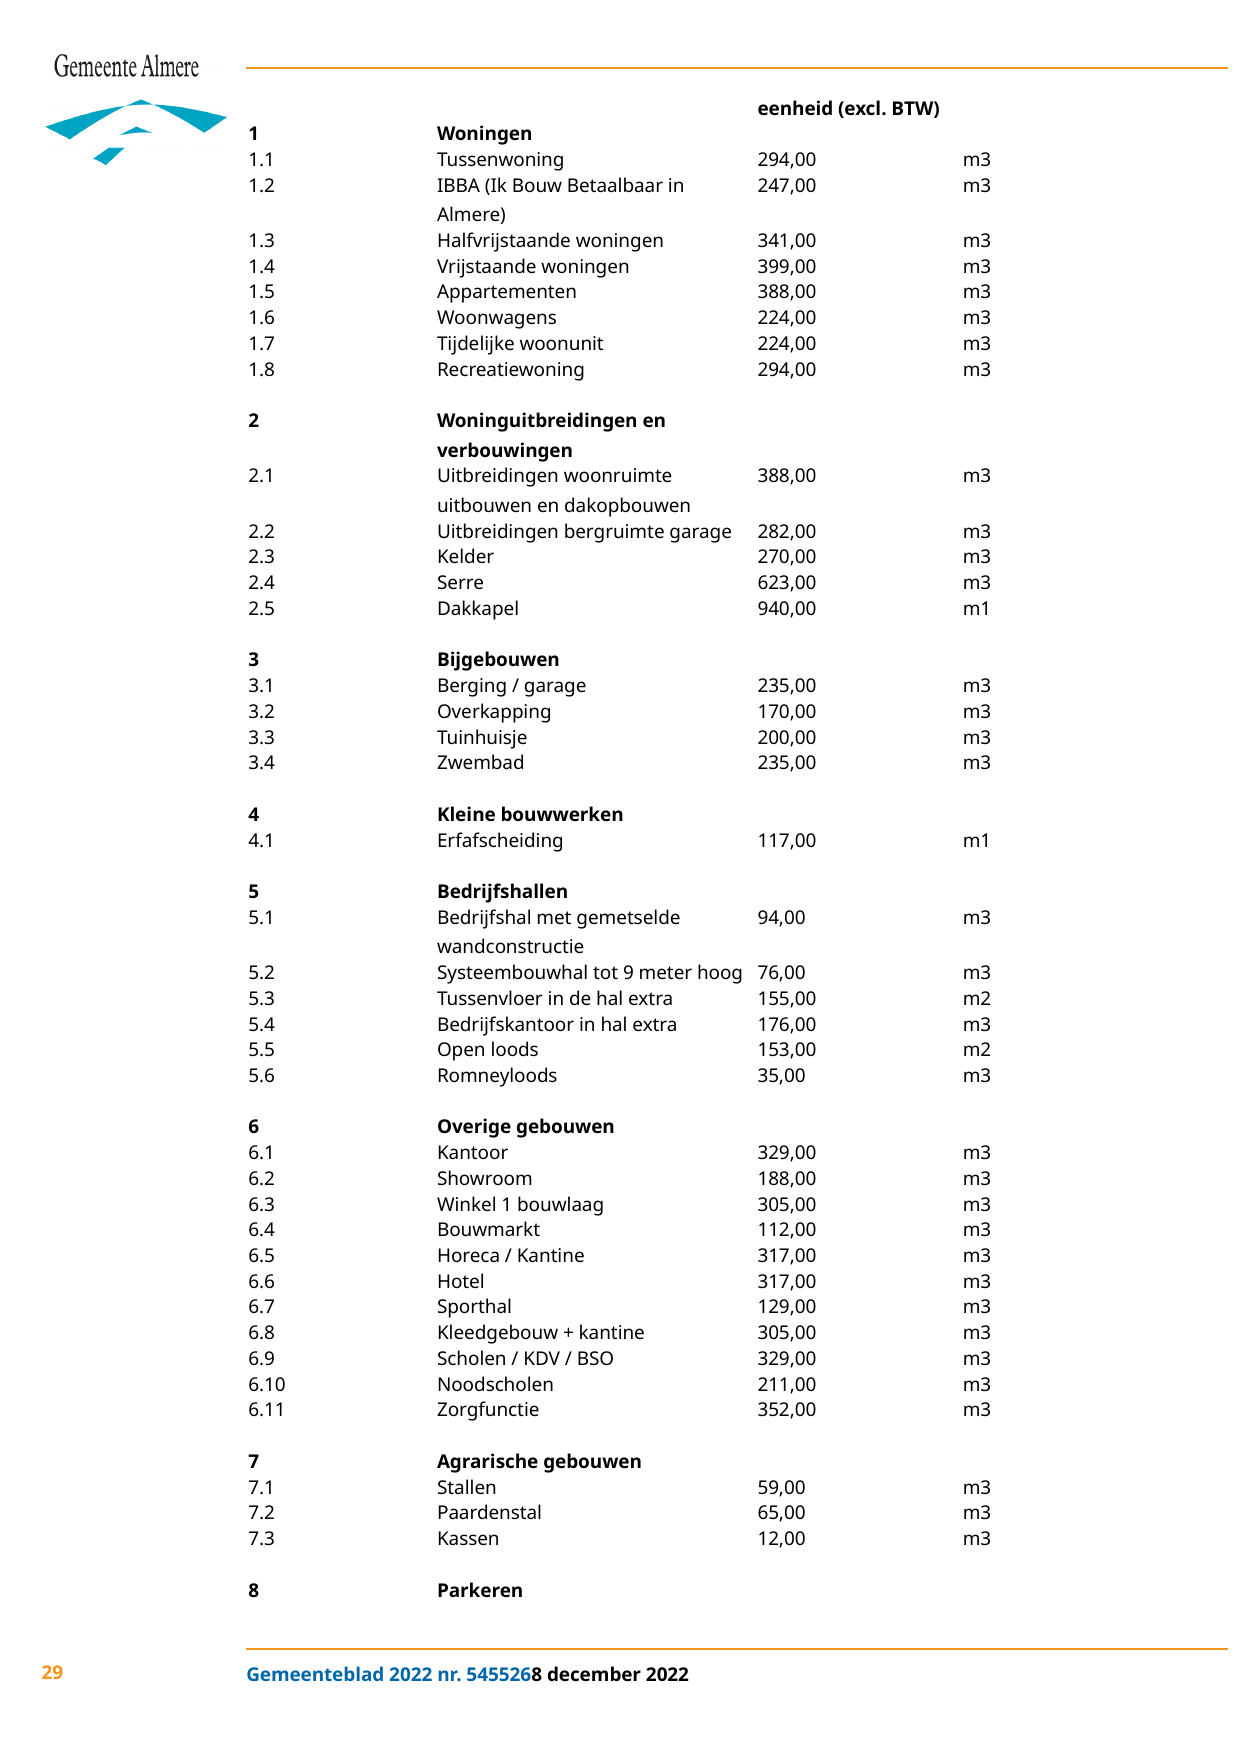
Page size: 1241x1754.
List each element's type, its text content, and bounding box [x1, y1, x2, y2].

table_cell Agrarische gebouwen [437, 1448, 757, 1474]
table_cell 5.1 [248, 904, 437, 959]
table_cell Bouwmarkt [437, 1217, 757, 1242]
table_cell [757, 878, 963, 904]
table_cell Open loods [437, 1036, 757, 1062]
table_cell 6.5 [248, 1242, 437, 1268]
table_cell [248, 775, 437, 801]
table_cell 7 [248, 1448, 437, 1474]
table_cell 1.4 [248, 253, 437, 279]
table_cell [248, 853, 437, 878]
table_cell m3 [963, 253, 1152, 279]
table_cell [963, 121, 1152, 146]
table_cell 211,00 [757, 1371, 963, 1397]
table_cell 170,00 [757, 698, 963, 724]
table_cell m3 [963, 698, 1152, 724]
table_cell 155,00 [757, 985, 963, 1011]
table_cell 270,00 [757, 544, 963, 569]
table_cell m1 [963, 827, 1152, 852]
table_cell 6.3 [248, 1191, 437, 1217]
table_cell 6.2 [248, 1165, 437, 1191]
table_cell [963, 1114, 1152, 1139]
table_cell [757, 853, 963, 878]
table_cell IBBA (Ik Bouw Betaalbaar in Almere) [437, 172, 757, 227]
table_cell m3 [963, 673, 1152, 698]
table_cell [437, 1088, 757, 1114]
table_cell [248, 1551, 437, 1577]
table_cell [963, 1088, 1152, 1114]
table_cell Tuinhuisje [437, 724, 757, 749]
table_cell Tussenwoning [437, 146, 757, 172]
table_cell Kassen [437, 1525, 757, 1551]
table_cell [963, 1423, 1152, 1448]
table_cell m3 [963, 904, 1152, 959]
table_cell 188,00 [757, 1165, 963, 1191]
table_cell Bedrijfskantoor in hal extra [437, 1011, 757, 1036]
table_cell 317,00 [757, 1268, 963, 1294]
table_cell Woninguitbreidingen en verbouwingen [437, 408, 757, 463]
table_cell Erfafscheiding [437, 827, 757, 852]
table_cell m1 [963, 595, 1152, 621]
table_cell 329,00 [757, 1345, 963, 1371]
table_cell m3 [963, 1345, 1152, 1371]
table_cell 6.7 [248, 1294, 437, 1319]
table_cell 224,00 [757, 330, 963, 356]
table_cell [757, 1551, 963, 1577]
table_cell m3 [963, 1062, 1152, 1088]
table_cell Scholen / KDV / BSO [437, 1345, 757, 1371]
table_cell m3 [963, 724, 1152, 749]
table_cell [757, 621, 963, 647]
table_cell Romneyloods [437, 1062, 757, 1088]
table_cell Halfvrijstaande woningen [437, 227, 757, 253]
table_cell [757, 1577, 963, 1602]
table_cell [963, 647, 1152, 672]
table_cell [757, 775, 963, 801]
table_cell 305,00 [757, 1191, 963, 1217]
table_cell 305,00 [757, 1320, 963, 1345]
table_cell 1.5 [248, 279, 437, 304]
table_cell 5.3 [248, 985, 437, 1011]
table_cell m3 [963, 1525, 1152, 1551]
table_cell 399,00 [757, 253, 963, 279]
table_cell [437, 775, 757, 801]
table_cell 7.1 [248, 1474, 437, 1499]
table_cell [963, 801, 1152, 827]
table_cell 200,00 [757, 724, 963, 749]
table_cell 117,00 [757, 827, 963, 852]
table_cell m3 [963, 1474, 1152, 1499]
table_cell [248, 621, 437, 647]
table_cell 12,00 [757, 1525, 963, 1551]
table_cell m3 [963, 1371, 1152, 1397]
table_cell m3 [963, 518, 1152, 544]
table_cell m3 [963, 1011, 1152, 1036]
table_cell 94,00 [757, 904, 963, 959]
table_cell 2 [248, 408, 437, 463]
table_cell m3 [963, 305, 1152, 330]
table_cell 1.2 [248, 172, 437, 227]
table_cell 6.11 [248, 1397, 437, 1422]
table_cell m3 [963, 1165, 1152, 1191]
table_cell Kleedgebouw + kantine [437, 1320, 757, 1345]
table_cell 35,00 [757, 1062, 963, 1088]
table_cell Woonwagens [437, 305, 757, 330]
table_cell Sporthal [437, 1294, 757, 1319]
table_cell [437, 1423, 757, 1448]
table_cell 5.2 [248, 959, 437, 985]
table_cell Bedrijfshal met gemetselde wandconstructie [437, 904, 757, 959]
table_cell m3 [963, 750, 1152, 775]
table_cell Paardenstal [437, 1500, 757, 1525]
table_cell 1.3 [248, 227, 437, 253]
table_cell 388,00 [757, 463, 963, 518]
table_cell Horeca / Kantine [437, 1242, 757, 1268]
table_cell Kantoor [437, 1139, 757, 1165]
table_cell [437, 382, 757, 407]
table_cell [757, 1088, 963, 1114]
table_cell 294,00 [757, 356, 963, 382]
table_cell m3 [963, 1242, 1152, 1268]
table_cell [248, 382, 437, 407]
table_cell Winkel 1 bouwlaag [437, 1191, 757, 1217]
table_cell m3 [963, 1191, 1152, 1217]
table_cell m3 [963, 959, 1152, 985]
table_cell 2.4 [248, 570, 437, 595]
table_cell m3 [963, 1397, 1152, 1422]
picture [41, 47, 231, 172]
table_header eenheid (excl. BTW) [757, 95, 963, 121]
table_cell m3 [963, 1294, 1152, 1319]
table_cell 224,00 [757, 305, 963, 330]
table_cell Stallen [437, 1474, 757, 1499]
table_cell Zwembad [437, 750, 757, 775]
table_cell Recreatiewoning [437, 356, 757, 382]
table_cell Hotel [437, 1268, 757, 1294]
table_cell Showroom [437, 1165, 757, 1191]
table_cell Uitbreidingen bergruimte garage [437, 518, 757, 544]
table_cell 1 [248, 121, 437, 146]
table_cell 5.4 [248, 1011, 437, 1036]
table_cell [757, 1423, 963, 1448]
table_cell Berging / garage [437, 673, 757, 698]
table_header [248, 95, 437, 121]
table_cell 5 [248, 878, 437, 904]
table_cell Vrijstaande woningen [437, 253, 757, 279]
table_cell 235,00 [757, 673, 963, 698]
table_cell [963, 621, 1152, 647]
table_cell 235,00 [757, 750, 963, 775]
table_cell Kelder [437, 544, 757, 569]
table_cell m3 [963, 330, 1152, 356]
table_cell [437, 621, 757, 647]
table_cell 247,00 [757, 172, 963, 227]
table_cell 1.7 [248, 330, 437, 356]
table_cell 341,00 [757, 227, 963, 253]
table_cell [437, 853, 757, 878]
table_cell m3 [963, 279, 1152, 304]
table_cell 282,00 [757, 518, 963, 544]
table_cell [757, 382, 963, 407]
table_cell 1.8 [248, 356, 437, 382]
table_cell m3 [963, 1320, 1152, 1345]
table_cell m3 [963, 1268, 1152, 1294]
table_cell 5.5 [248, 1036, 437, 1062]
table_cell [963, 1577, 1152, 1602]
table_cell m3 [963, 356, 1152, 382]
table_cell [437, 1551, 757, 1577]
table_cell 6.4 [248, 1217, 437, 1242]
table_cell 112,00 [757, 1217, 963, 1242]
table_cell [248, 1088, 437, 1114]
table_cell Parkeren [437, 1577, 757, 1602]
table_cell 7.2 [248, 1500, 437, 1525]
table_cell m3 [963, 1139, 1152, 1165]
table_cell m3 [963, 227, 1152, 253]
table_header [437, 95, 757, 121]
table_cell [963, 1448, 1152, 1474]
table_cell Bedrijfshallen [437, 878, 757, 904]
table_cell m3 [963, 544, 1152, 569]
table_cell 153,00 [757, 1036, 963, 1062]
table_cell Tussenvloer in de hal extra [437, 985, 757, 1011]
table_cell Serre [437, 570, 757, 595]
table_cell 4 [248, 801, 437, 827]
table_cell Overkapping [437, 698, 757, 724]
table_cell Appartementen [437, 279, 757, 304]
table_cell 6.8 [248, 1320, 437, 1345]
table_cell Uitbreidingen woonruimte uitbouwen en dakopbouwen [437, 463, 757, 518]
table_cell Bijgebouwen [437, 647, 757, 672]
table_cell 3 [248, 647, 437, 672]
table_cell 2.5 [248, 595, 437, 621]
table_cell 65,00 [757, 1500, 963, 1525]
table_cell 2.2 [248, 518, 437, 544]
table_header [963, 95, 1152, 121]
table_cell m2 [963, 1036, 1152, 1062]
table_cell 1.1 [248, 146, 437, 172]
table_cell [963, 853, 1152, 878]
table_cell 1.6 [248, 305, 437, 330]
table_cell 352,00 [757, 1397, 963, 1422]
table_cell Dakkapel [437, 595, 757, 621]
table_cell Systeembouwhal tot 9 meter hoog [437, 959, 757, 985]
table_cell 6.1 [248, 1139, 437, 1165]
table_cell 6.9 [248, 1345, 437, 1371]
table_cell 3.4 [248, 750, 437, 775]
table_cell [963, 1551, 1152, 1577]
table_cell [757, 647, 963, 672]
table_cell Overige gebouwen [437, 1114, 757, 1139]
table_cell [757, 408, 963, 463]
table_cell Tijdelijke woonunit [437, 330, 757, 356]
table_cell 2.3 [248, 544, 437, 569]
table_cell 3.3 [248, 724, 437, 749]
table_cell 329,00 [757, 1139, 963, 1165]
table_cell m2 [963, 985, 1152, 1011]
table_cell 3.1 [248, 673, 437, 698]
table_cell m3 [963, 463, 1152, 518]
table_cell 59,00 [757, 1474, 963, 1499]
table_cell 3.2 [248, 698, 437, 724]
table_cell 8 [248, 1577, 437, 1602]
table_cell 5.6 [248, 1062, 437, 1088]
table_cell 176,00 [757, 1011, 963, 1036]
table_cell 4.1 [248, 827, 437, 852]
table_cell [757, 121, 963, 146]
table_cell 294,00 [757, 146, 963, 172]
table_cell m3 [963, 172, 1152, 227]
table_cell [248, 1423, 437, 1448]
table_cell [963, 382, 1152, 407]
table_cell 6.10 [248, 1371, 437, 1397]
table_cell 388,00 [757, 279, 963, 304]
table_cell 76,00 [757, 959, 963, 985]
table_cell [757, 801, 963, 827]
table_cell 6 [248, 1114, 437, 1139]
table_cell Zorgfunctie [437, 1397, 757, 1422]
table_cell 7.3 [248, 1525, 437, 1551]
table_cell m3 [963, 146, 1152, 172]
table_cell [757, 1114, 963, 1139]
table_cell [757, 1448, 963, 1474]
table_cell [963, 878, 1152, 904]
table_cell m3 [963, 570, 1152, 595]
table_cell [963, 408, 1152, 463]
table_cell Noodscholen [437, 1371, 757, 1397]
table_cell Kleine bouwwerken [437, 801, 757, 827]
table_cell Woningen [437, 121, 757, 146]
table_cell m3 [963, 1500, 1152, 1525]
table_cell [963, 775, 1152, 801]
table_cell 623,00 [757, 570, 963, 595]
table_cell 940,00 [757, 595, 963, 621]
table_cell 6.6 [248, 1268, 437, 1294]
table_cell 317,00 [757, 1242, 963, 1268]
table_cell 129,00 [757, 1294, 963, 1319]
table_cell 2.1 [248, 463, 437, 518]
table_cell m3 [963, 1217, 1152, 1242]
